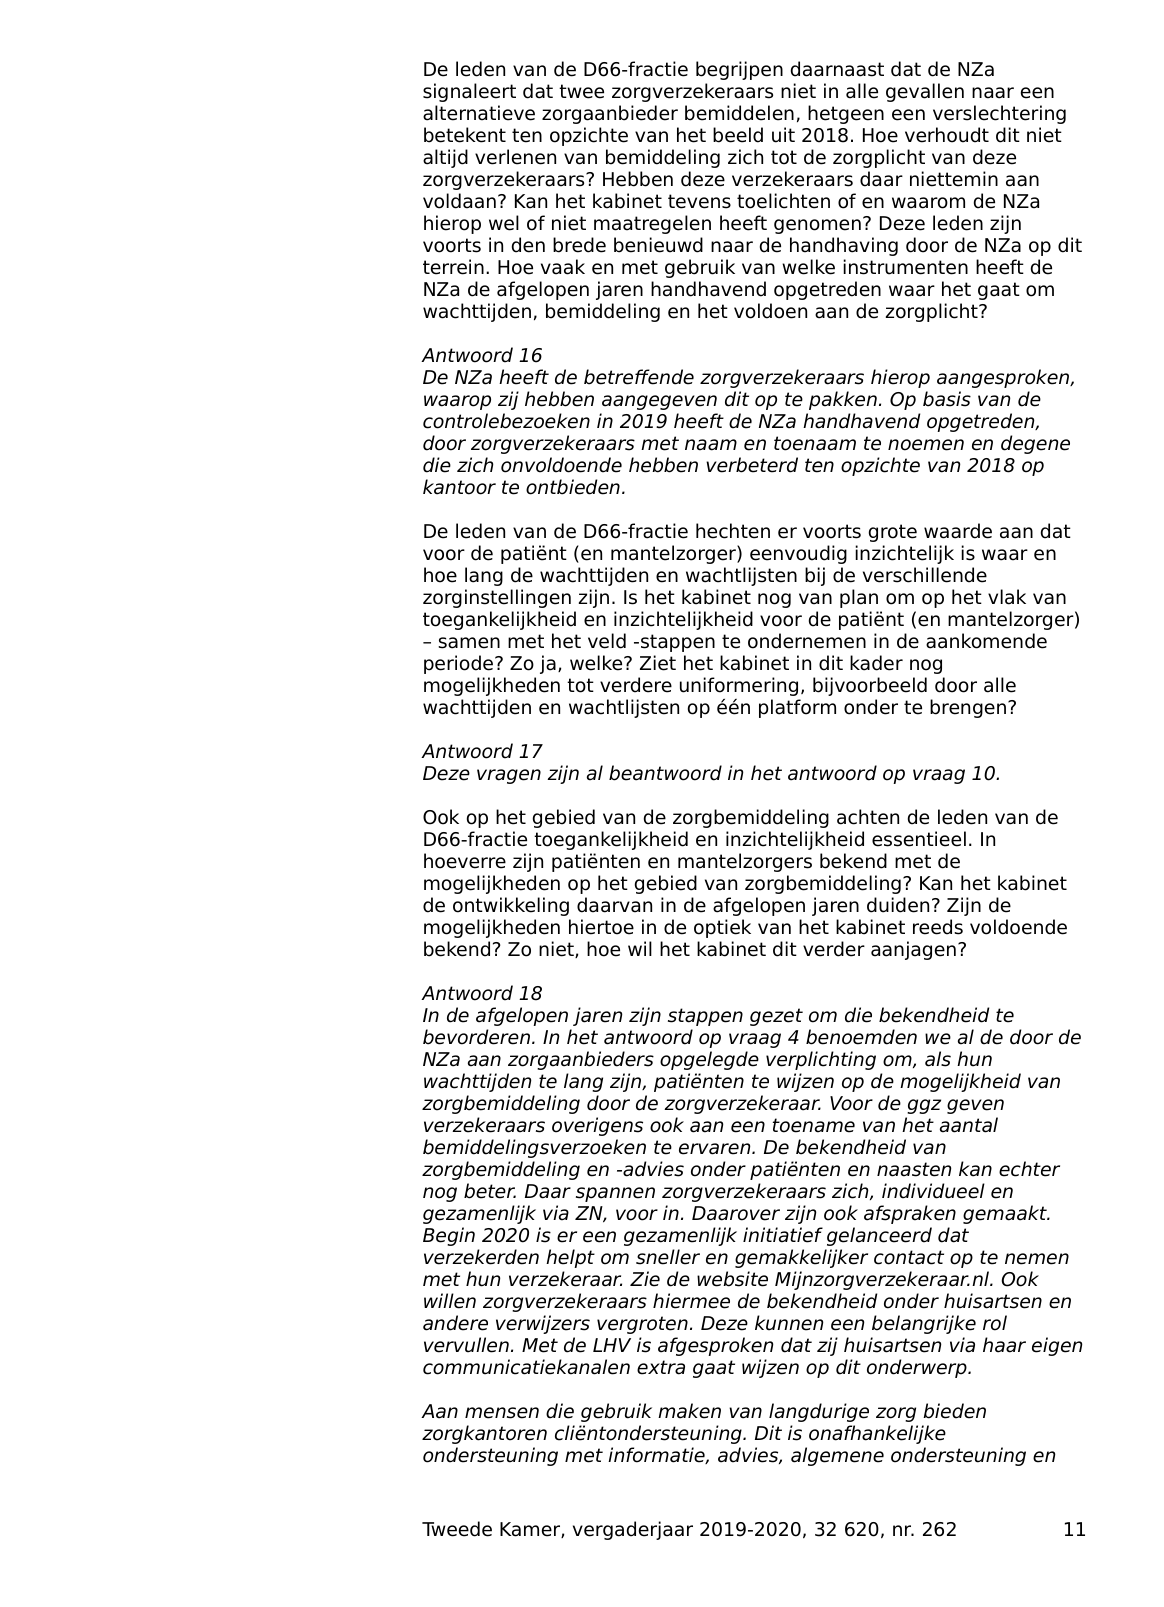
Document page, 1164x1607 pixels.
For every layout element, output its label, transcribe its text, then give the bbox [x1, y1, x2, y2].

text Antwoord 17 [422, 741, 1087, 763]
text Aan mensen die gebruik maken van langdurige zorg bieden zorgkantoren cliëntondersteuning. Dit is onafhankelijke ondersteuning met informatie, advies, algemene ondersteuning en [422, 1401, 1087, 1467]
text Ook op het gebied van de zorgbemiddeling achten de leden van de D66-fractie toegankelijkheid en inzichtelijkheid essentieel. In hoeverre zijn patiënten en mantelzorgers bekend met de mogelijkheden op het gebied van zorgbemiddeling? Kan het kabinet de ontwikkeling daarvan in de afgelopen jaren duiden? Zijn de mogelijkheden hiertoe in de optiek van het kabinet reeds voldoende bekend? Zo niet, hoe wil het kabinet dit verder aanjagen? [422, 807, 1087, 961]
text De leden van de D66-fractie begrijpen daarnaast dat de NZa signaleert dat twee zorgverzekeraars niet in alle gevallen naar een alternatieve zorgaanbieder bemiddelen, hetgeen een verslechtering betekent ten opzichte van het beeld uit 2018. Hoe verhoudt dit niet altijd verlenen van bemiddeling zich tot de zorgplicht van deze zorgverzekeraars? Hebben deze verzekeraars daar niettemin aan voldaan? Kan het kabinet tevens toelichten of en waarom de NZa hierop wel of niet maatregelen heeft genomen? Deze leden zijn voorts in den brede benieuwd naar de handhaving door de NZa op dit terrein. Hoe vaak en met gebruik van welke instrumenten heeft de NZa de afgelopen jaren handhavend opgetreden waar het gaat om wachttijden, bemiddeling en het voldoen aan de zorgplicht? [422, 59, 1087, 323]
text De leden van de D66-fractie hechten er voorts grote waarde aan dat voor de patiënt (en mantelzorger) eenvoudig inzichtelijk is waar en hoe lang de wachttijden en wachtlijsten bij de verschillende zorginstellingen zijn. Is het kabinet nog van plan om op het vlak van toegankelijkheid en inzichtelijkheid voor de patiënt (en mantelzorger) – samen met het veld -stappen te ondernemen in de aankomende periode? Zo ja, welke? Ziet het kabinet in dit kader nog mogelijkheden tot verdere uniformering, bijvoorbeeld door alle wachttijden en wachtlijsten op één platform onder te brengen? [422, 521, 1087, 719]
text Deze vragen zijn al beantwoord in het antwoord op vraag 10. [422, 763, 1087, 785]
text In de afgelopen jaren zijn stappen gezet om die bekendheid te bevorderen. In het antwoord op vraag 4 benoemden we al de door de NZa aan zorgaanbieders opgelegde verplichting om, als hun wachttijden te lang zijn, patiënten te wijzen op de mogelijkheid van zorgbemiddeling door de zorgverzekeraar. Voor de ggz geven verzekeraars overigens ook aan een toename van het aantal bemiddelingsverzoeken te ervaren. De bekendheid van zorgbemiddeling en -advies onder patiënten en naasten kan echter nog beter. Daar spannen zorgverzekeraars zich, individueel en gezamenlijk via ZN, voor in. Daarover zijn ook afspraken gemaakt. Begin 2020 is er een gezamenlijk initiatief gelanceerd dat verzekerden helpt om sneller en gemakkelijker contact op te nemen met hun verzekeraar. Zie de website Mijnzorgverzekeraar.nl. Ook willen zorgverzekeraars hiermee de bekendheid onder huisartsen en andere verwijzers vergroten. Deze kunnen een belangrijke rol vervullen. Met de LHV is afgesproken dat zij huisartsen via haar eigen communicatiekanalen extra gaat wijzen op dit onderwerp. [422, 1005, 1087, 1379]
text Antwoord 18 [422, 983, 1087, 1005]
text Antwoord 16 [422, 345, 1087, 367]
text De NZa heeft de betreffende zorgverzekeraars hierop aangesproken, waarop zij hebben aangegeven dit op te pakken. Op basis van de controlebezoeken in 2019 heeft de NZa handhavend opgetreden, door zorgverzekeraars met naam en toenaam te noemen en degene die zich onvoldoende hebben verbeterd ten opzichte van 2018 op kantoor te ontbieden. [422, 367, 1087, 499]
